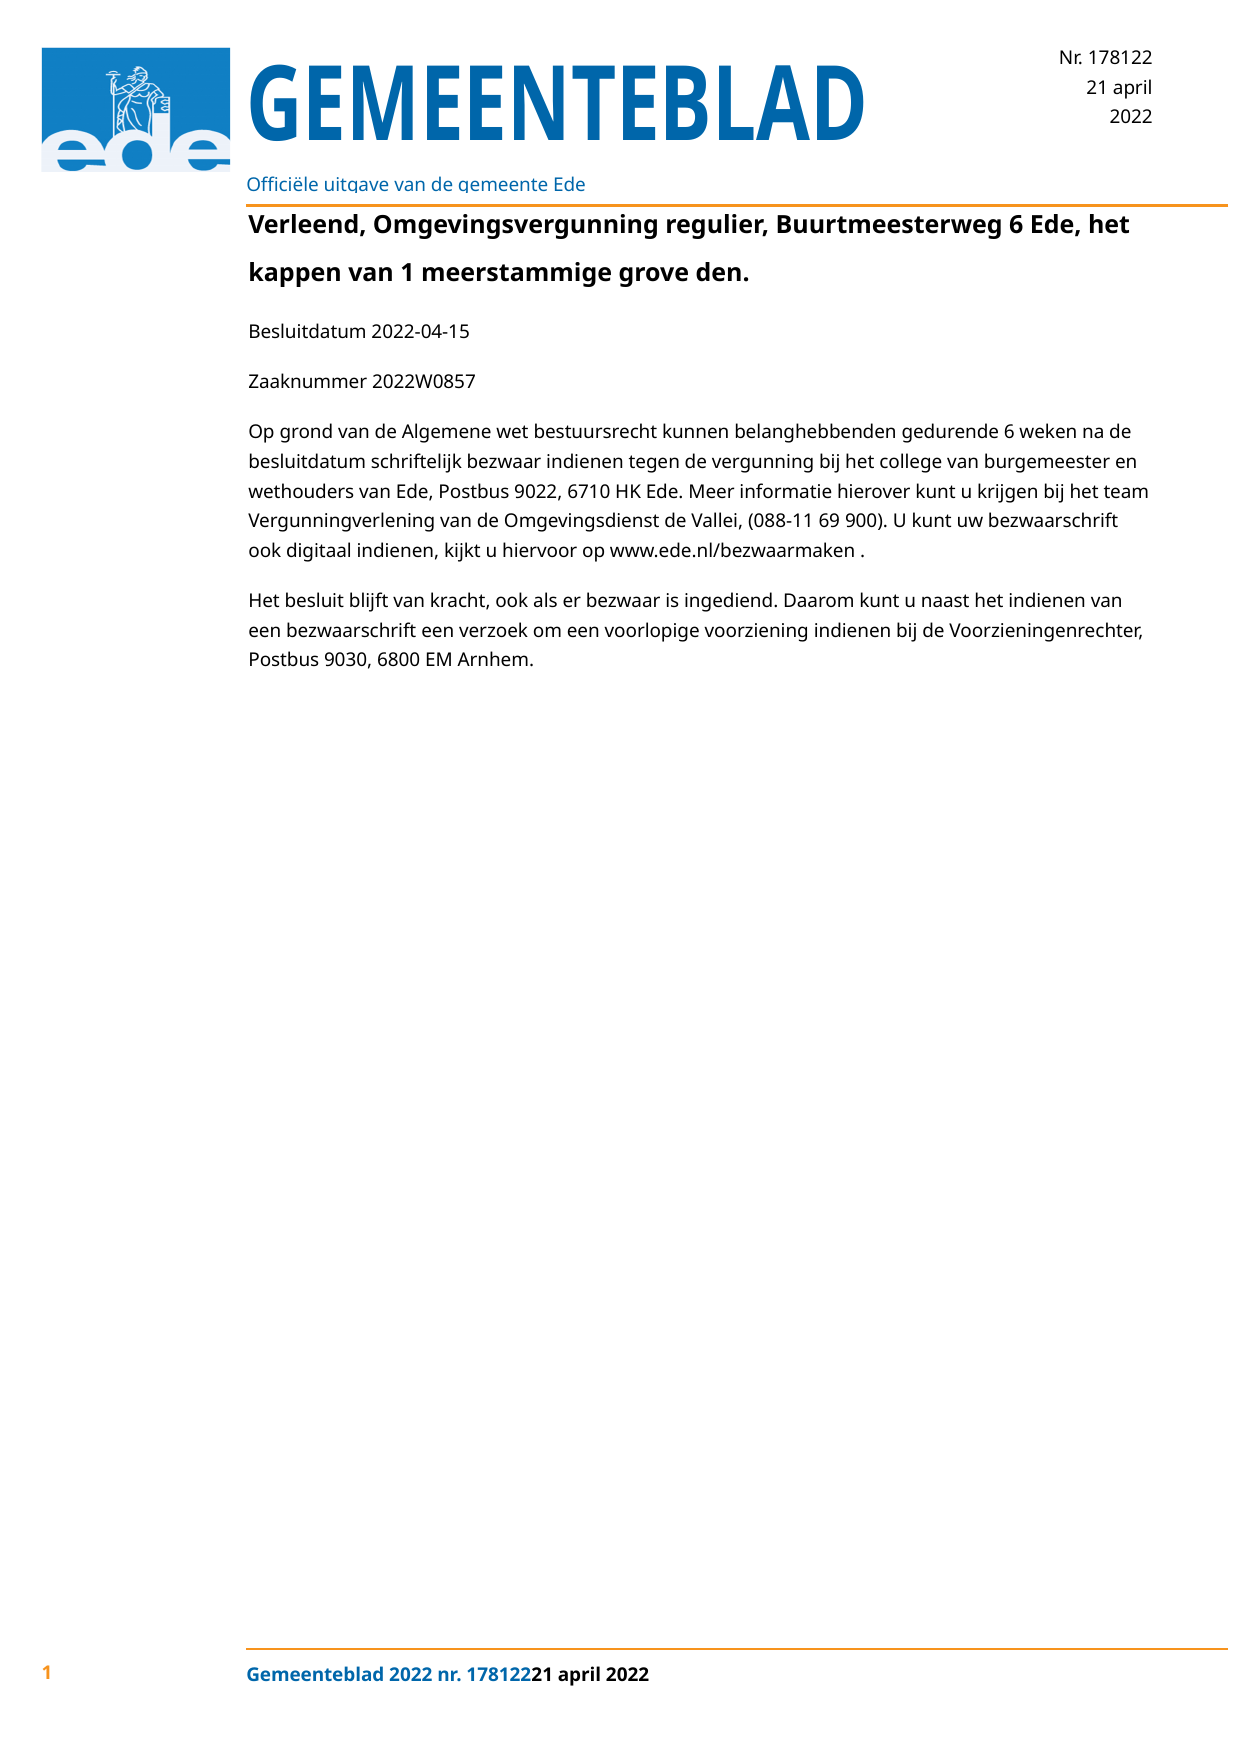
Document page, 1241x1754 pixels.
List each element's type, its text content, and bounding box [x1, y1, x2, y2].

text Verleend, Omgevingsvergunning regulier, Buurtmeesterweg 6 Ede, het kappen van 1 meerstammige grove den. [248, 207, 1152, 288]
text Besluitdatum 2022-04-15 [248, 318, 1152, 344]
text Zaaknummer 2022W0857 [248, 368, 1152, 394]
text Op grond van de Algemene wet bestuursrecht kunnen belanghebbenden gedurende 6 weken na de besluitdatum schriftelijk bezwaar indienen tegen de vergunning bij het college van burgemeester en wethouders van Ede, Postbus 9022, 6710 HK Ede. Meer informatie hierover kunt u krijgen bij het team Vergunningverlening van de Omgevingsdienst de Vallei, (088-11 69 900). U kunt uw bezwaarschrift ook digitaal indienen, kijkt u hiervoor op www.ede.nl/bezwaarmaken . [248, 419, 1152, 563]
text Het besluit blijft van kracht, ook als er bezwaar is ingediend. Daarom kunt u naast het indienen van een bezwaarschrift een verzoek om een voorlopige voorziening indienen bij de Voorzieningenrechter, Postbus 9030, 6800 EM Arnhem. [248, 587, 1152, 672]
picture [41, 47, 231, 172]
